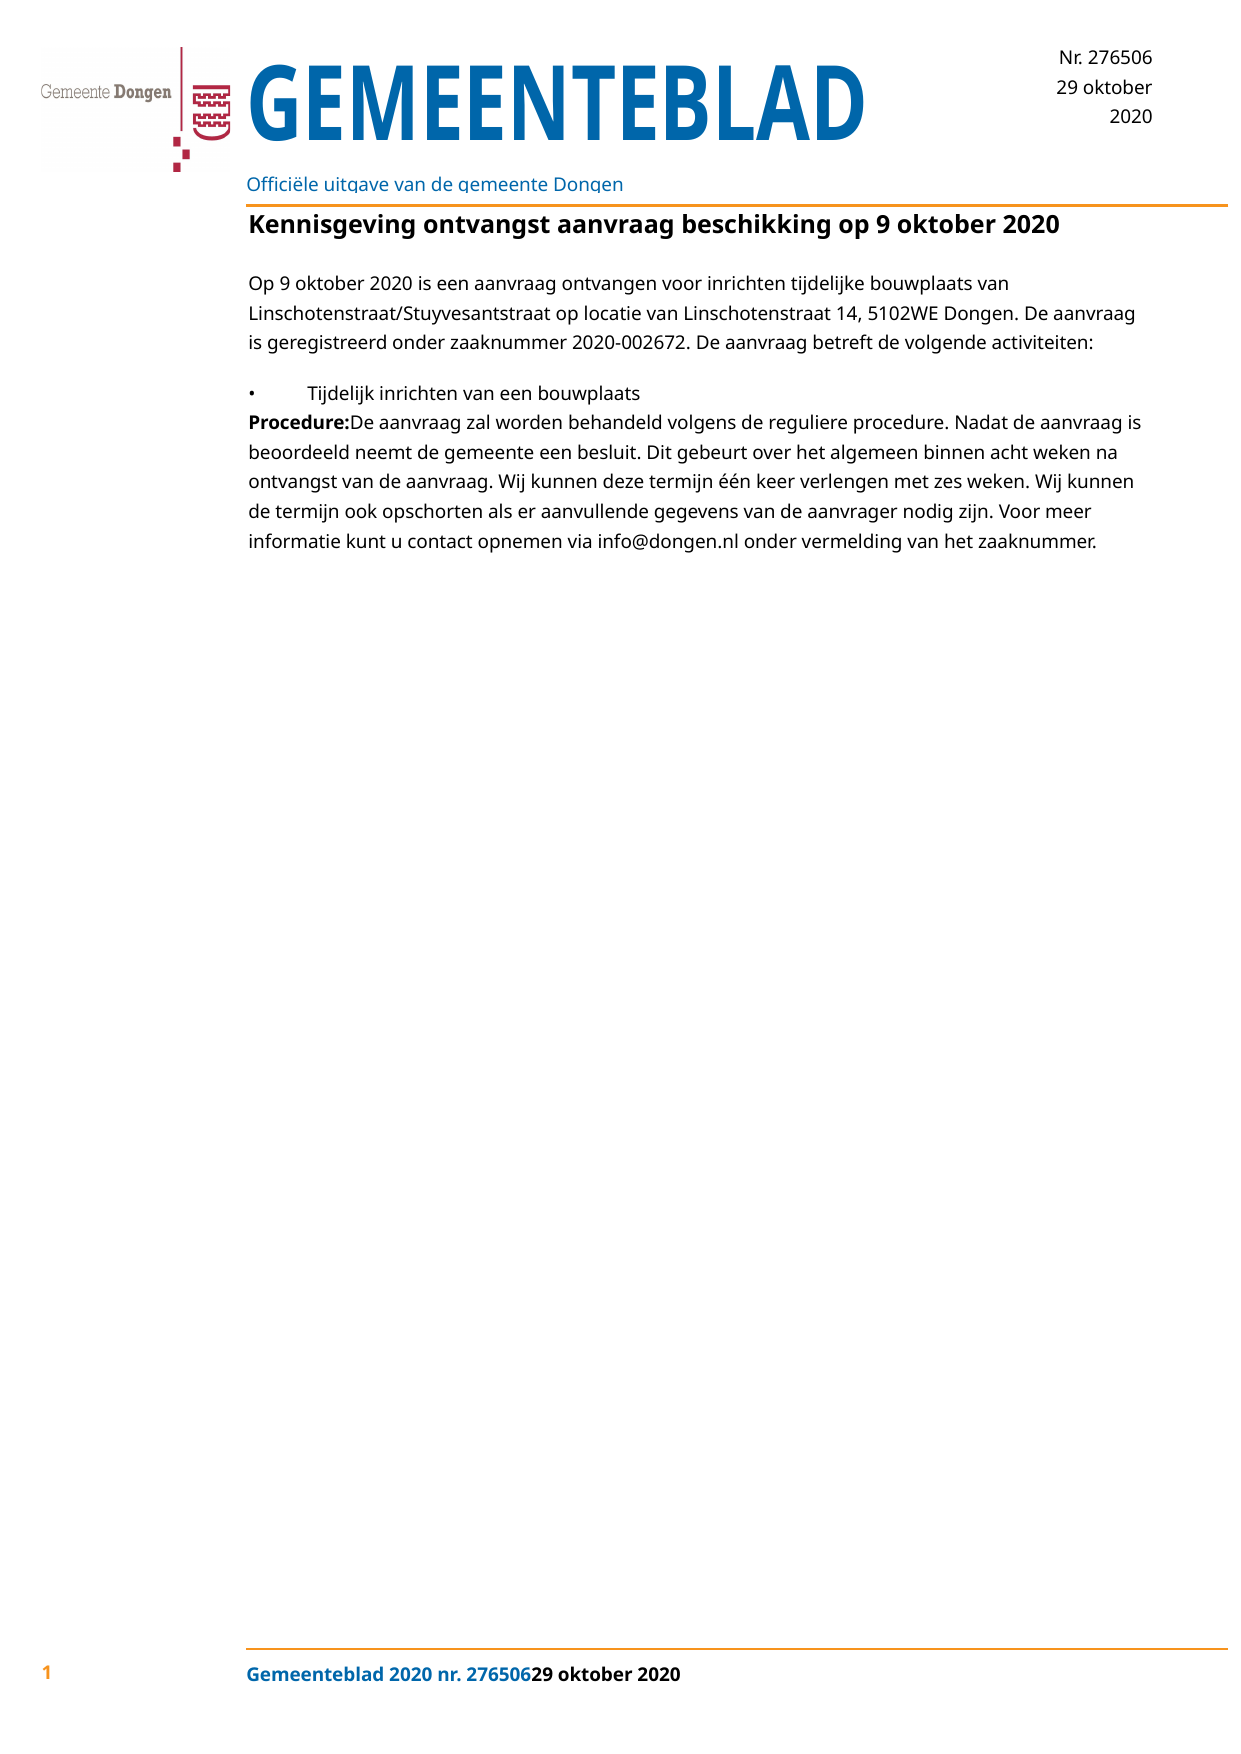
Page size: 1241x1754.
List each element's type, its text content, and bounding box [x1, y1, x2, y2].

text Kennisgeving ontvangst aanvraag beschikking op 9 oktober 2020 [248, 207, 1152, 241]
picture [41, 47, 231, 172]
text Op 9 oktober 2020 is een aanvraag ontvangen voor inrichten tijdelijke bouwplaats van Linschotenstraat/Stuyvesantstraat op locatie van Linschotenstraat 14, 5102WE Dongen. De aanvraag is geregistreerd onder zaaknummer 2020-002672. De aanvraag betreft de volgende activiteiten: [248, 270, 1152, 355]
list Tijdelijk inrichten van een bouwplaats [248, 380, 1152, 406]
text Procedure:De aanvraag zal worden behandeld volgens de reguliere procedure. Nadat de aanvraag is beoordeeld neemt de gemeente een besluit. Dit gebeurt over het algemeen binnen acht weken na ontvangst van de aanvraag. Wij kunnen deze termijn één keer verlengen met zes weken. Wij kunnen de termijn ook opschorten als er aanvullende gegevens van de aanvrager nodig zijn. Voor meer informatie kunt u contact opnemen via info@dongen.nl onder vermelding van het zaaknummer. [248, 409, 1152, 553]
